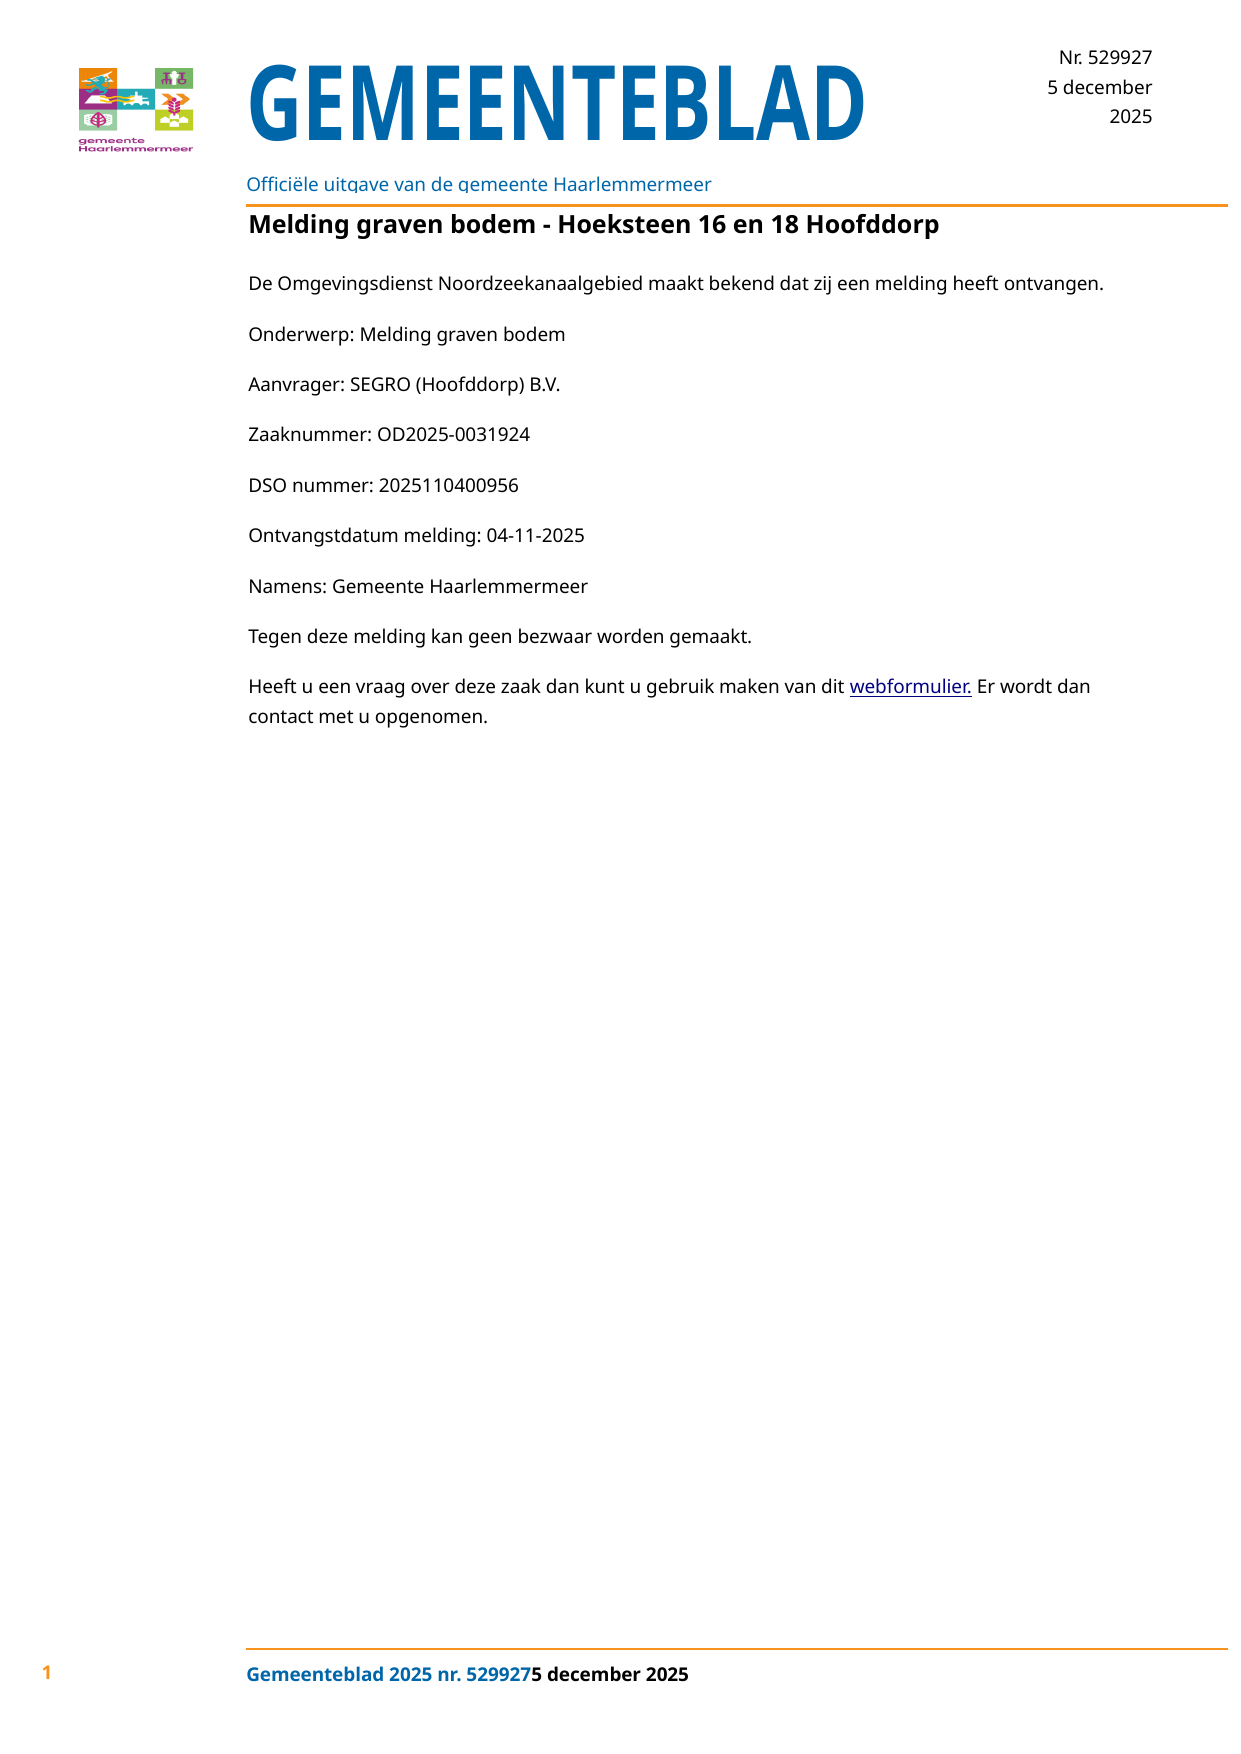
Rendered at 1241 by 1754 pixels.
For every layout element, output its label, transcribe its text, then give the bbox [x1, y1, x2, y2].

text Tegen deze melding kan geen bezwaar worden gemaakt. [248, 623, 1152, 649]
text DSO nummer: 2025110400956 [248, 472, 1152, 498]
picture [41, 47, 231, 172]
text Onderwerp: Melding graven bodem [248, 321, 1152, 346]
text Namens: Gemeente Haarlemmermeer [248, 573, 1152, 598]
text De Omgevingsdienst Noordzeekanaalgebied maakt bekend dat zij een melding heeft ontvangen. [248, 270, 1152, 296]
text Ontvangstdatum melding: 04-11-2025 [248, 522, 1152, 548]
text Heeft u een vraag over deze zaak dan kunt u gebruik maken van dit webformulier. Er wordt dan contact met u opgenomen. [248, 674, 1152, 729]
text Melding graven bodem - Hoeksteen 16 en 18 Hoofddorp [248, 207, 1152, 241]
text Aanvrager: SEGRO (Hoofddorp) B.V. [248, 371, 1152, 397]
text Zaaknummer: OD2025-0031924 [248, 422, 1152, 447]
